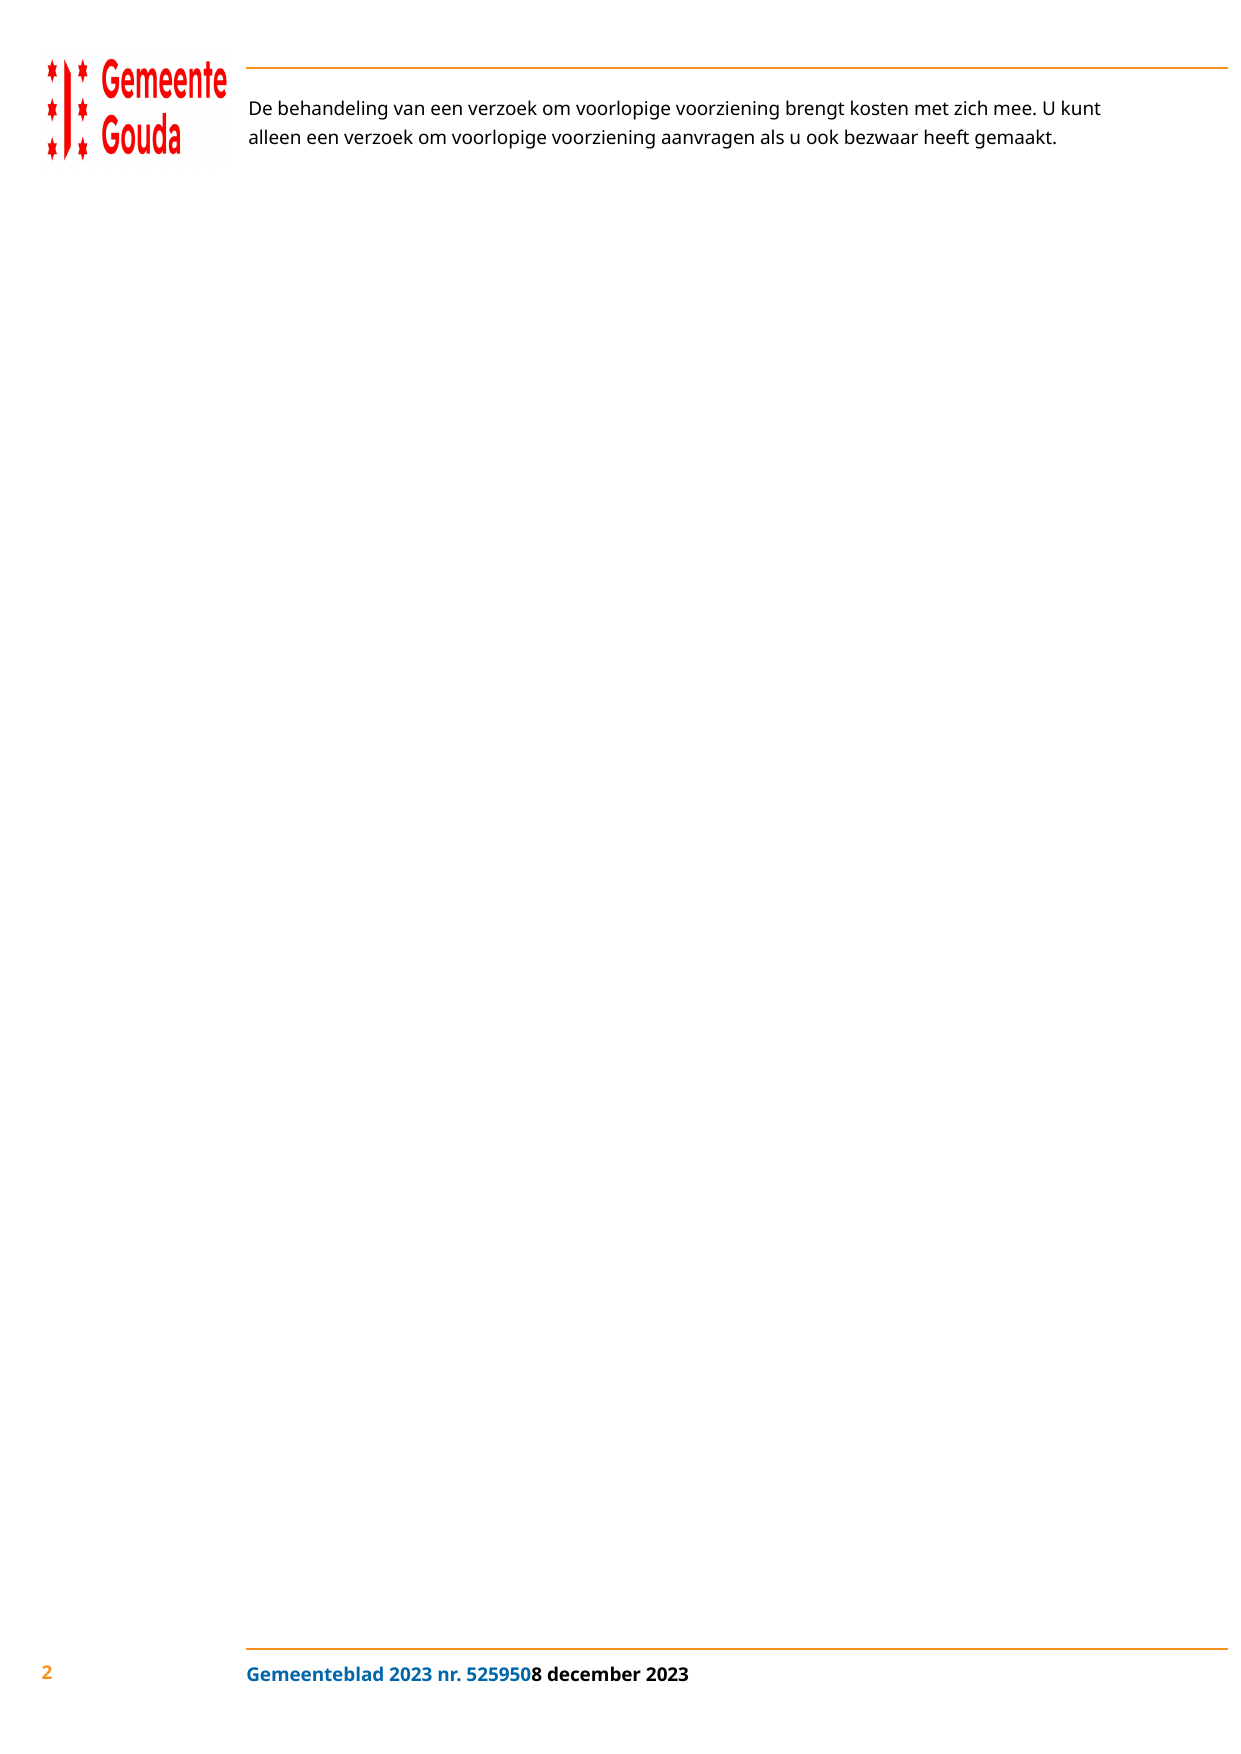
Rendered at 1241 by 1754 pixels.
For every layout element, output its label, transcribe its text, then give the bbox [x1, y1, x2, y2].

text De behandeling van een verzoek om voorlopige voorziening brengt kosten met zich mee. U kunt alleen een verzoek om voorlopige voorziening aanvragen als u ook bezwaar heeft gemaakt. [248, 95, 1152, 150]
picture [41, 47, 231, 172]
